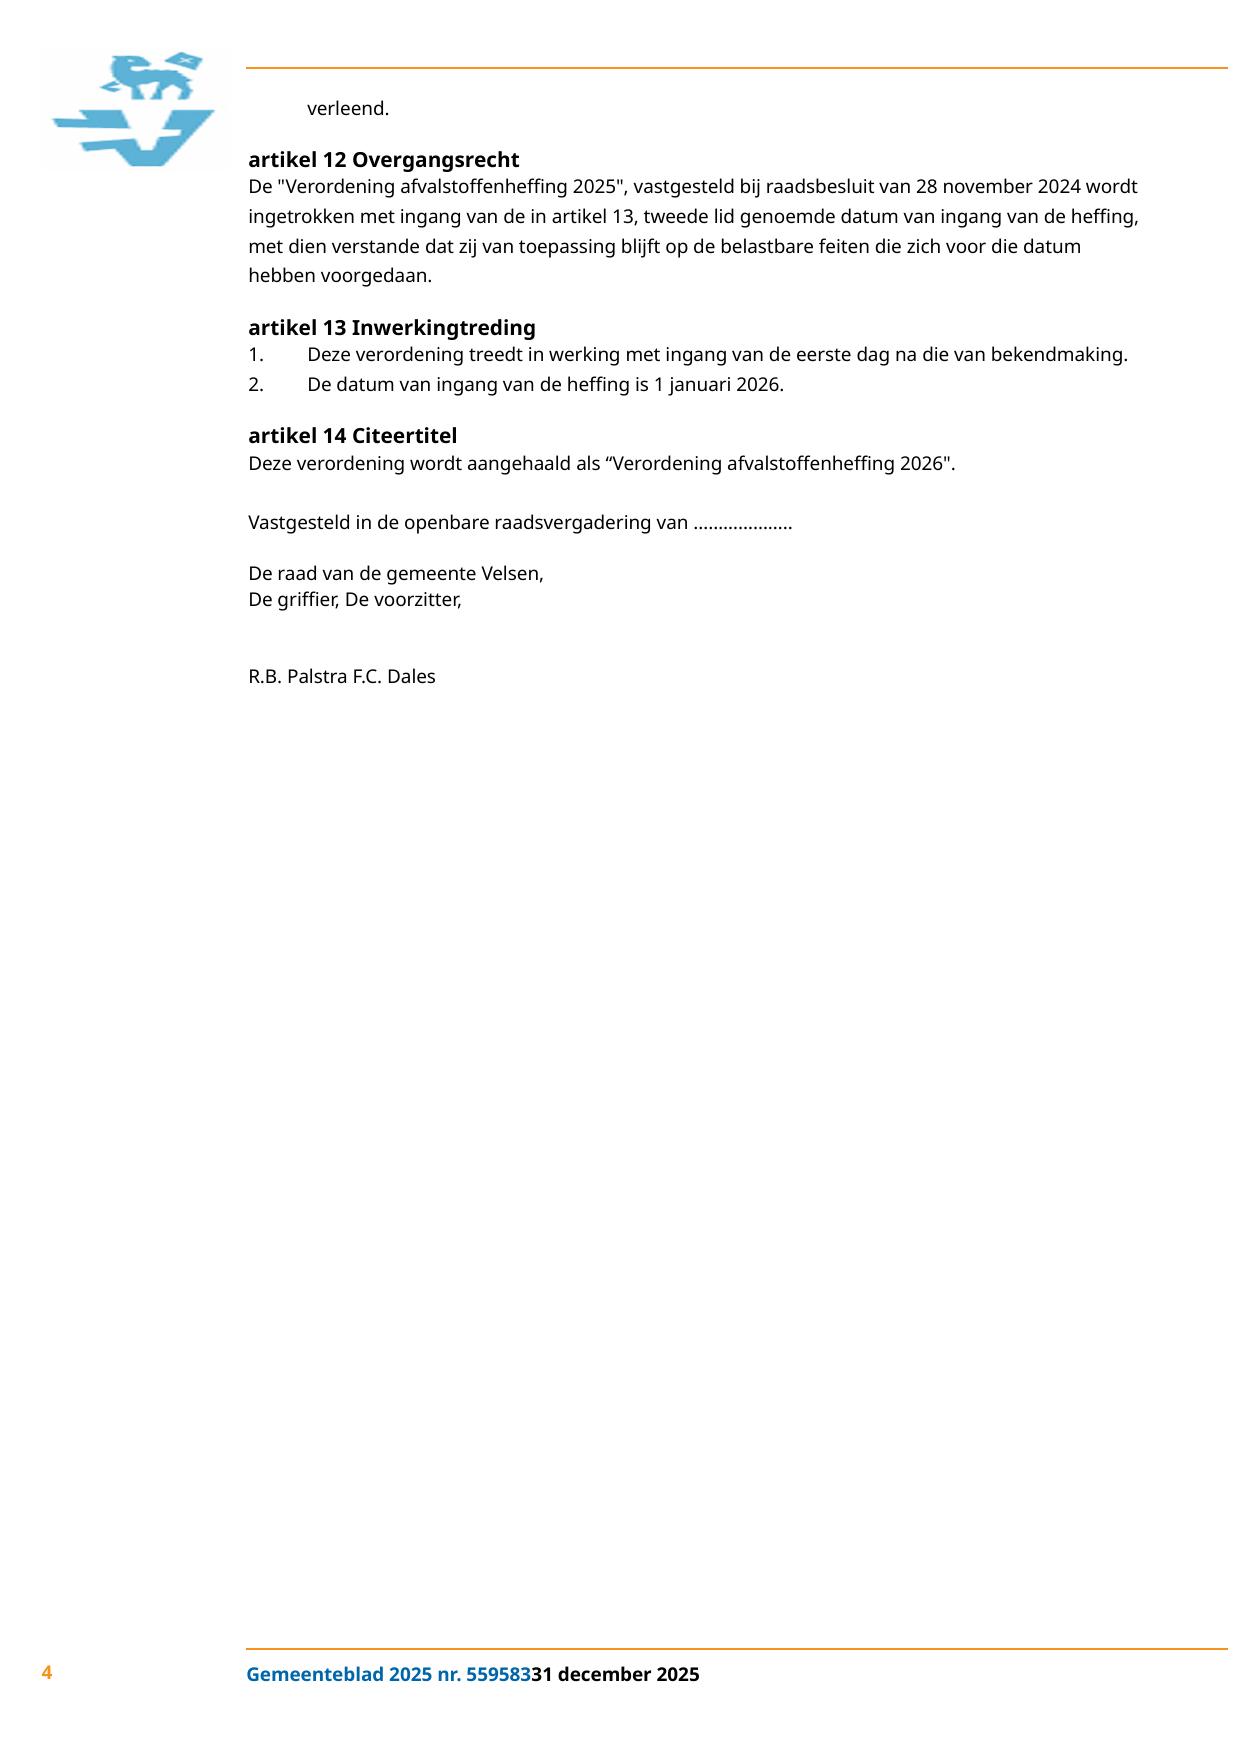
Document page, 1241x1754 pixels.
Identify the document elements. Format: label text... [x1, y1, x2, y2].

text artikel 13 Inwerkingtreding [248, 313, 1152, 341]
text De griffier, De voorzitter, [248, 586, 1152, 612]
list De datum van ingang van de heffing is 1 januari 2026. [248, 371, 1152, 397]
text Deze verordening wordt aangehaald als “Verordening afvalstoffenheffing 2026". [248, 450, 1152, 475]
text Vastgesteld in de openbare raadsvergadering van ……………….. [248, 509, 1152, 534]
text R.B. Palstra F.C. Dales [248, 663, 1152, 689]
list verleend. [248, 95, 1152, 121]
picture [41, 47, 231, 172]
text artikel 14 Citeertitel [248, 421, 1152, 450]
list Deze verordening treedt in werking met ingang van de eerste dag na die van bekendmaking. [248, 341, 1152, 367]
text De "Verordening afvalstoffenheffing 2025", vastgesteld bij raadsbesluit van 28 november 2024 wordt ingetrokken met ingang van de in artikel 13, tweede lid genoemde datum van ingang van de heffing, met dien verstande dat zij van toepassing blijft op de belastbare feiten die zich voor die datum hebben voorgedaan. [248, 174, 1152, 288]
text artikel 12 Overgangsrecht [248, 145, 1152, 174]
text De raad van de gemeente Velsen, [248, 560, 1152, 586]
